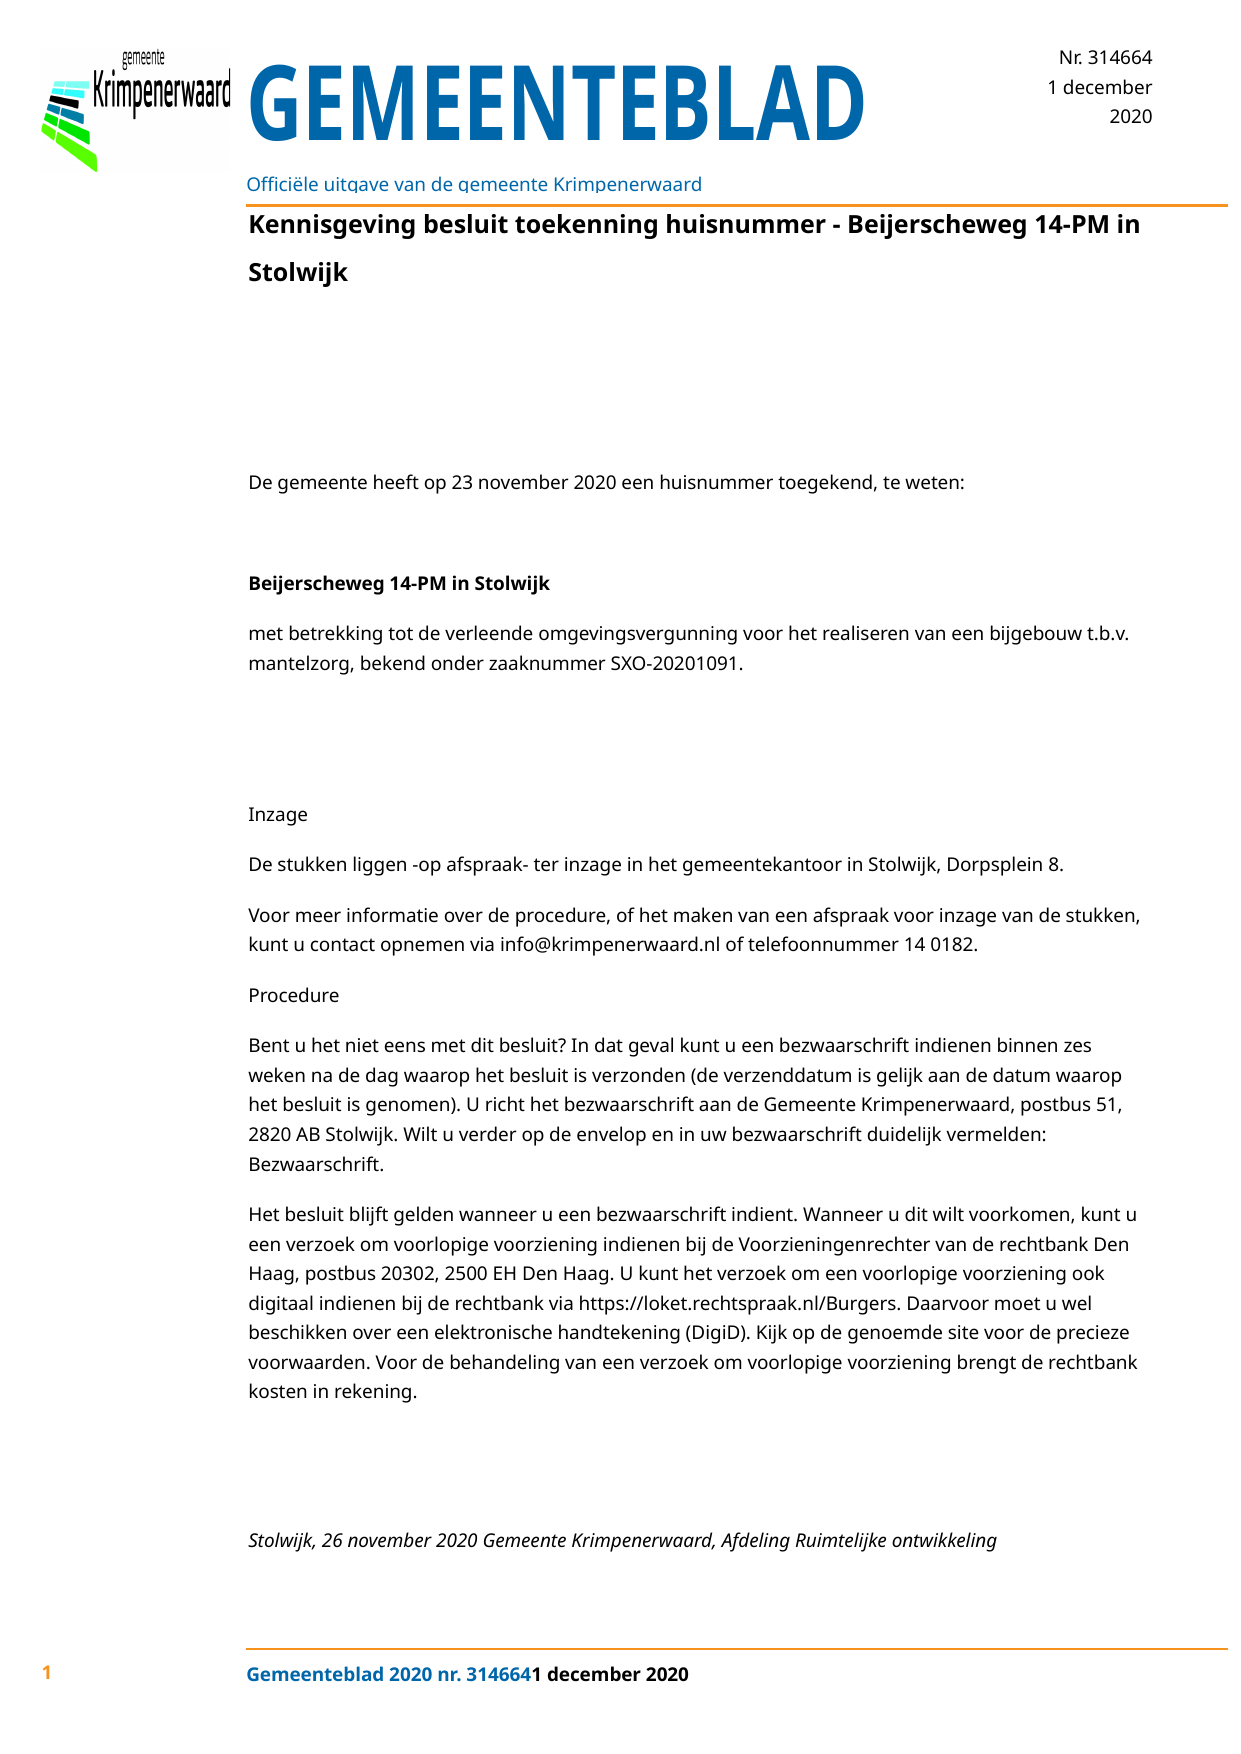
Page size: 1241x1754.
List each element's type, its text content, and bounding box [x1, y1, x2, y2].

text Kennisgeving besluit toekenning huisnummer - Beijerscheweg 14-PM in Stolwijk [248, 207, 1152, 288]
text De gemeente heeft op 23 november 2020 een huisnummer toegekend, te weten: [248, 469, 1152, 495]
text Beijerscheweg 14-PM in Stolwijk [248, 570, 1152, 596]
text Inzage [248, 801, 1152, 827]
text Bent u het niet eens met dit besluit? In dat geval kunt u een bezwaarschrift indienen binnen zes weken na de dag waarop het besluit is verzonden (de verzenddatum is gelijk aan de datum waarop het besluit is genomen). U richt het bezwaarschrift aan de Gemeente Krimpenerwaard, postbus 51, 2820 AB Stolwijk. Wilt u verder op de envelop en in uw bezwaarschrift duidelijk vermelden: Bezwaarschrift. [248, 1032, 1152, 1177]
text Procedure [248, 982, 1152, 1008]
text Stolwijk, 26 november 2020 Gemeente Krimpenerwaard, Afdeling Ruimtelijke ontwikkeling [248, 1527, 1152, 1553]
picture [41, 47, 231, 172]
text met betrekking tot de verleende omgevingsvergunning voor het realiseren van een bijgebouw t.b.v. mantelzorg, bekend onder zaaknummer SXO-20201091. [248, 620, 1152, 676]
text Het besluit blijft gelden wanneer u een bezwaarschrift indient. Wanneer u dit wilt voorkomen, kunt u een verzoek om voorlopige voorziening indienen bij de Voorzieningenrechter van de rechtbank Den Haag, postbus 20302, 2500 EH Den Haag. U kunt het verzoek om een voorlopige voorziening ook digitaal indienen bij de rechtbank via https://loket.rechtspraak.nl/Burgers. Daarvoor moet u wel beschikken over een elektronische handtekening (DigiD). Kijk op de genoemde site voor de precieze voorwaarden. Voor de behandeling van een verzoek om voorlopige voorziening brengt de rechtbank kosten in rekening. [248, 1201, 1152, 1404]
text Voor meer informatie over de procedure, of het maken van een afspraak voor inzage van de stukken, kunt u contact opnemen via info@krimpenerwaard.nl of telefoonnummer 14 0182. [248, 902, 1152, 957]
text De stukken liggen -op afspraak- ter inzage in het gemeentekantoor in Stolwijk, Dorpsplein 8. [248, 852, 1152, 877]
